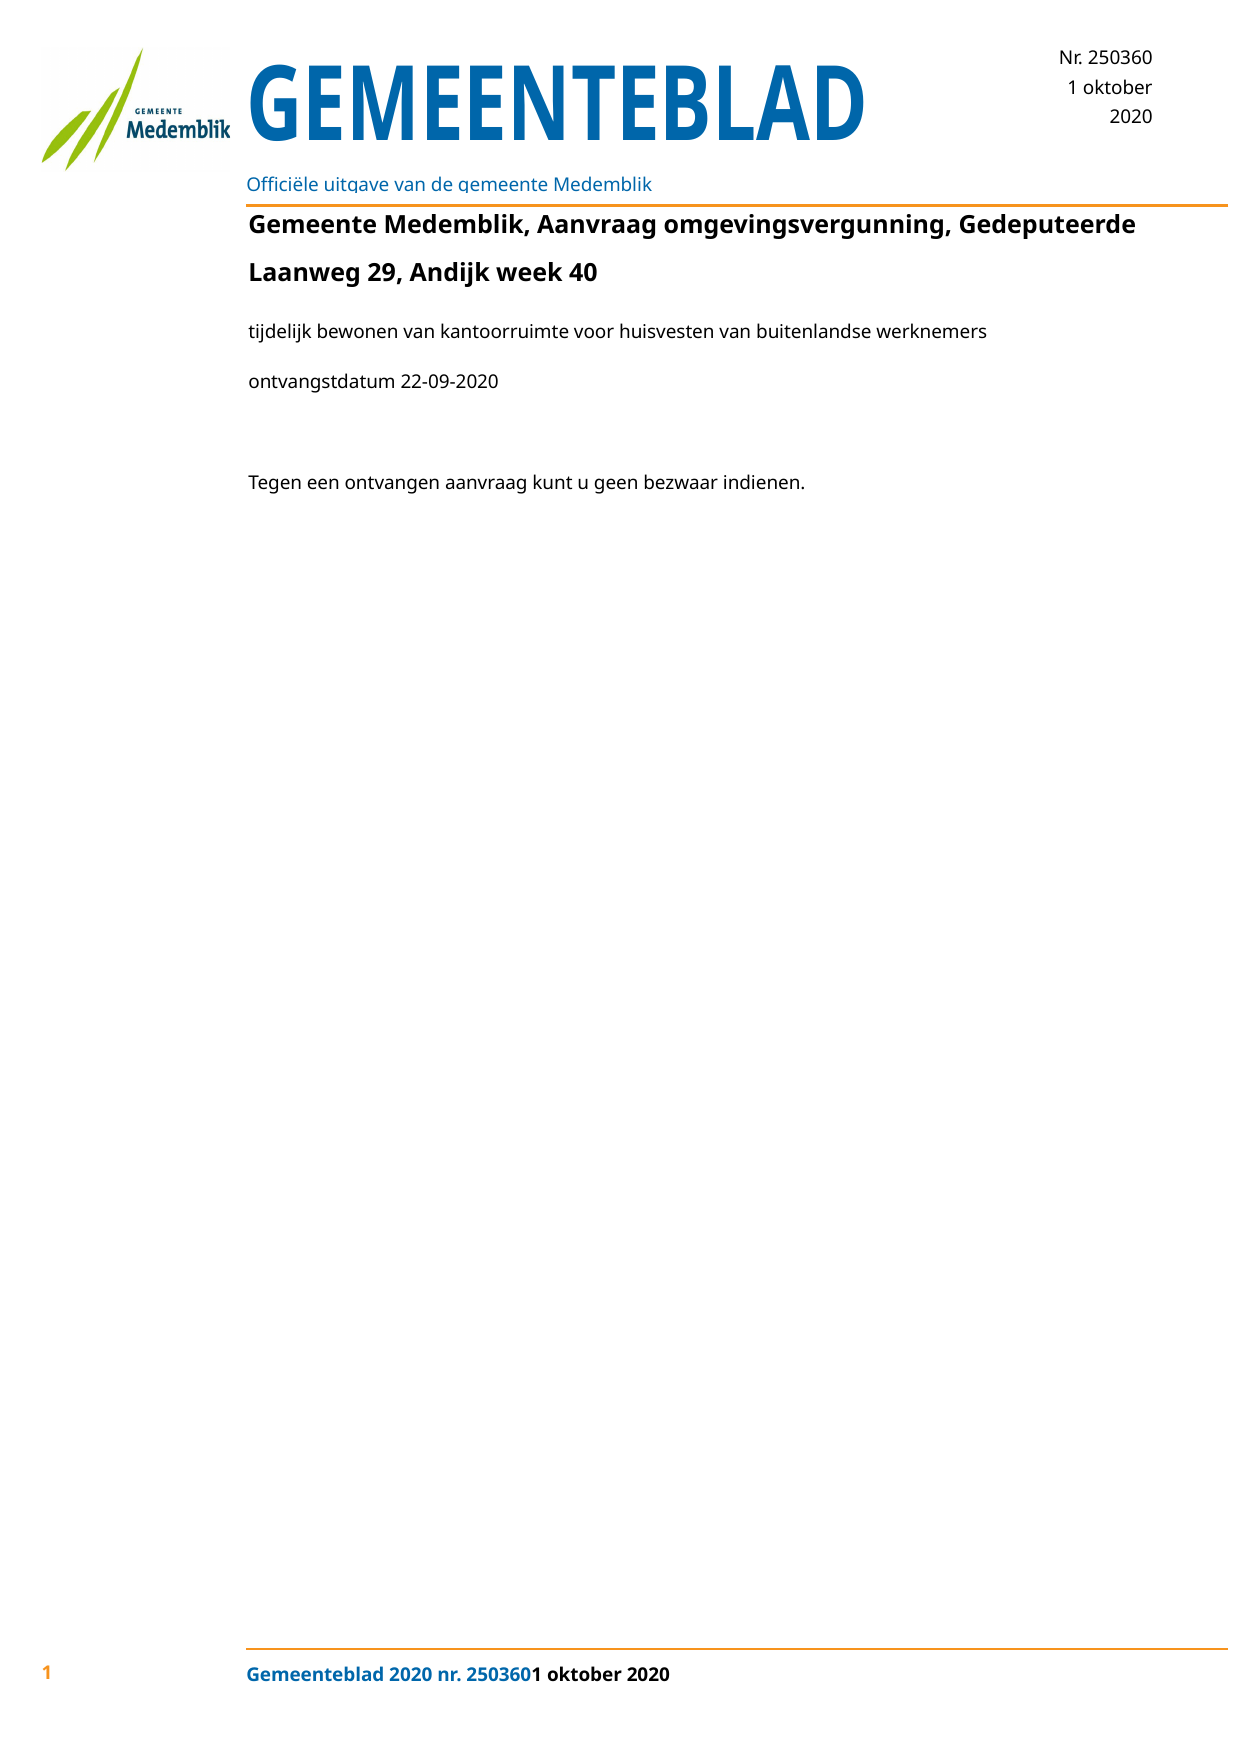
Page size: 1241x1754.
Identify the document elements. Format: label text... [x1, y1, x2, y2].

text Tegen een ontvangen aanvraag kunt u geen bezwaar indienen. [248, 469, 1152, 495]
text ontvangstdatum 22-09-2020 [248, 368, 1152, 394]
text Gemeente Medemblik, Aanvraag omgevingsvergunning, Gedeputeerde Laanweg 29, Andijk week 40 [248, 207, 1152, 288]
text tijdelijk bewonen van kantoorruimte voor huisvesten van buitenlandse werknemers [248, 318, 1152, 344]
picture [41, 47, 231, 172]
